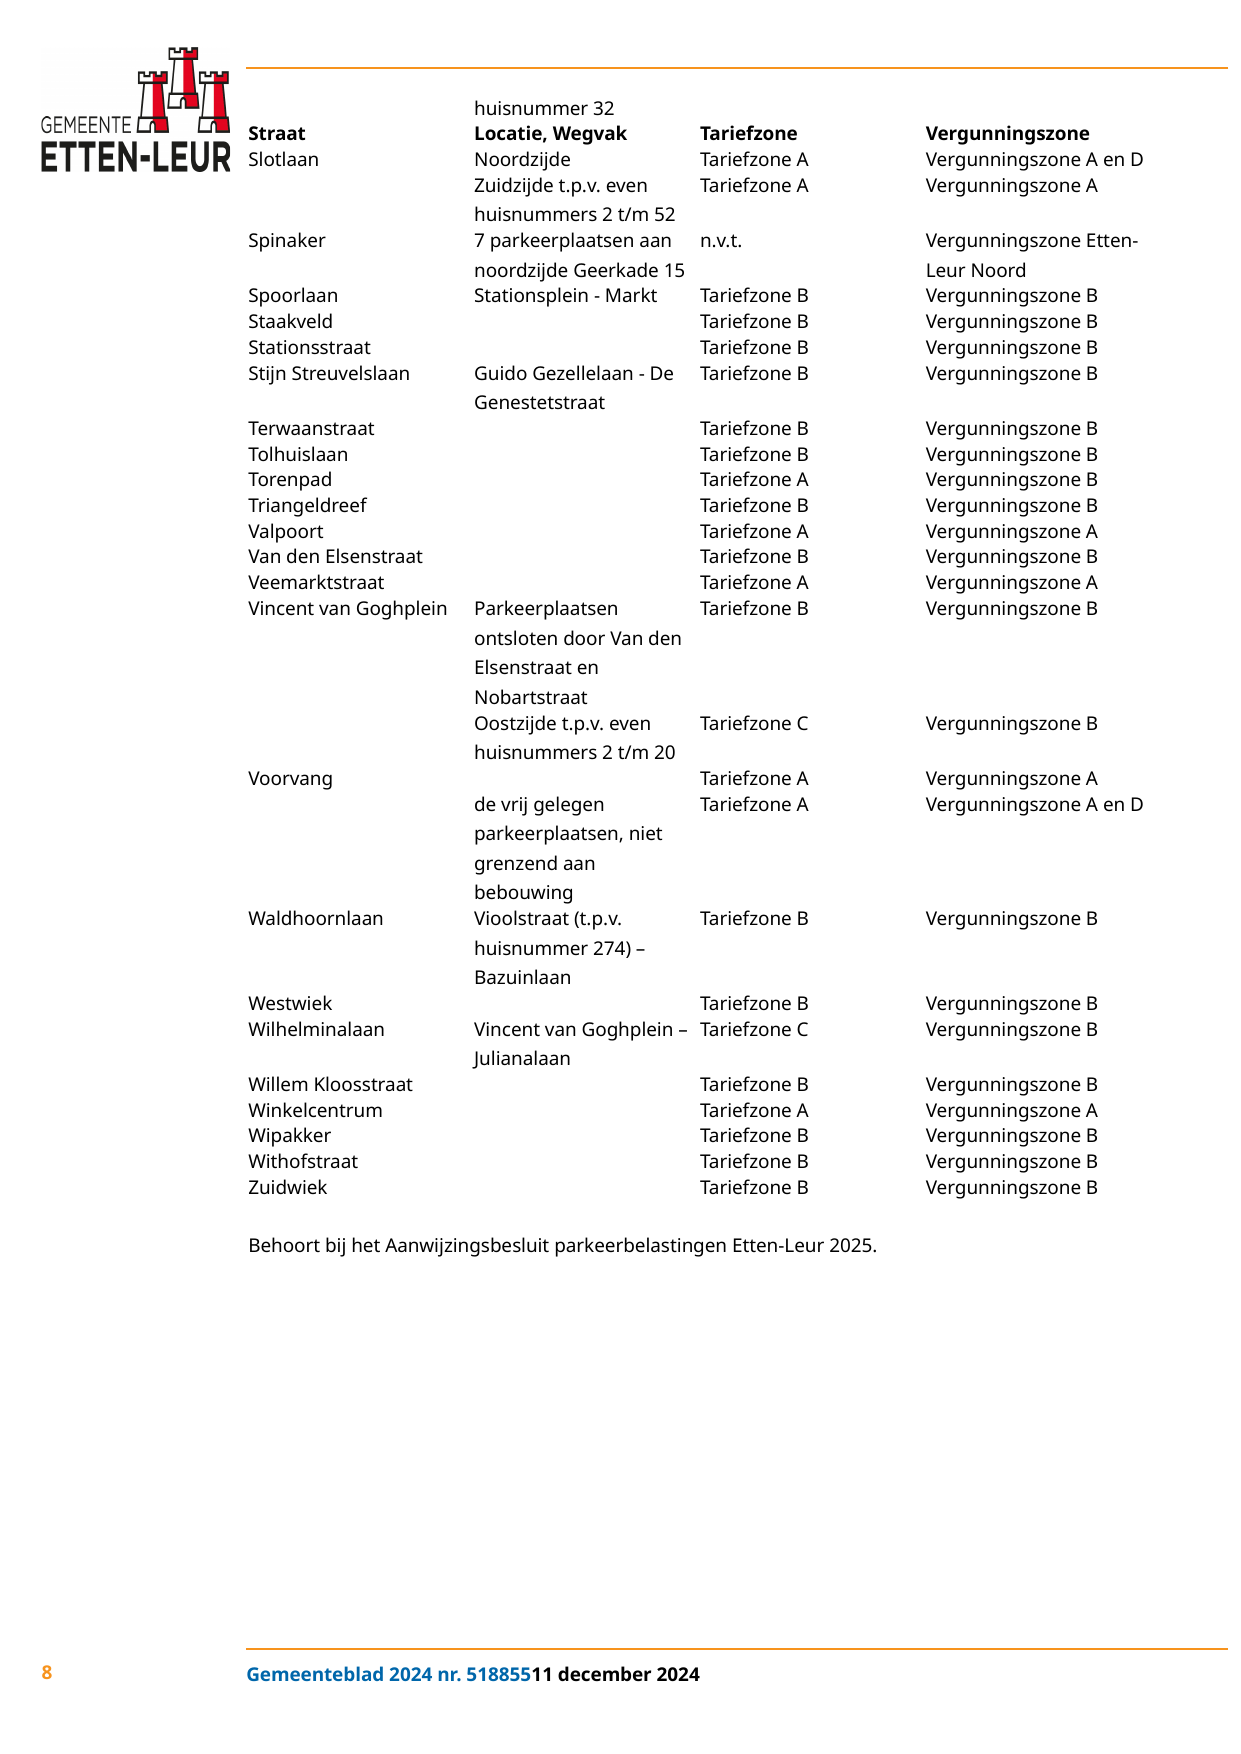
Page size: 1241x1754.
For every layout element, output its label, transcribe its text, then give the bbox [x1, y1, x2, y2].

table_cell Van den Elsenstraat [248, 544, 474, 569]
table_cell Tariefzone B [700, 283, 926, 308]
table_cell Wipakker [248, 1123, 474, 1148]
table_cell Stijn Streuvelslaan [248, 360, 474, 415]
table_cell Zuidwiek [248, 1174, 474, 1200]
table_cell Vergunningszone Etten-Leur Noord [926, 227, 1152, 283]
table_cell Tariefzone B [700, 1148, 926, 1174]
table_cell Tariefzone C [700, 710, 926, 765]
table_cell Vergunningszone B [926, 1123, 1152, 1148]
table_cell Tariefzone A [700, 467, 926, 492]
table_cell Tariefzone B [700, 492, 926, 518]
table_cell Tariefzone C [700, 1016, 926, 1071]
table_cell Spinaker [248, 227, 474, 283]
table_cell Tariefzone B [700, 360, 926, 415]
table_cell Vergunningszone A [926, 765, 1152, 791]
table_cell Tariefzone [700, 121, 926, 146]
table_cell [474, 441, 700, 467]
table_cell Vergunningszone B [926, 441, 1152, 467]
table_cell Tariefzone B [700, 990, 926, 1016]
table_cell Vergunningszone B [926, 1071, 1152, 1097]
table_cell Noordzijde [474, 146, 700, 172]
table_cell 7 parkeerplaatsen aan noordzijde Geerkade 15 [474, 227, 700, 283]
table_cell [248, 791, 474, 905]
picture [41, 47, 231, 172]
table_cell [474, 544, 700, 569]
table_cell Spoorlaan [248, 283, 474, 308]
table_cell Tariefzone B [700, 905, 926, 990]
table_cell Guido Gezellelaan - De Genestetstraat [474, 360, 700, 415]
table_cell [474, 1148, 700, 1174]
table_cell Vergunningszone A [926, 1097, 1152, 1123]
table_cell de vrij gelegen parkeerplaatsen, niet grenzend aan bebouwing [474, 791, 700, 905]
table_cell Vergunningszone B [926, 710, 1152, 765]
table_cell [474, 765, 700, 791]
table_cell Vergunningszone B [926, 492, 1152, 518]
table_cell Zuidzijde t.p.v. even huisnummers 2 t/m 52 [474, 172, 700, 227]
table_cell Tariefzone B [700, 1071, 926, 1097]
table_cell [474, 1071, 700, 1097]
table_cell Parkeerplaatsen ontsloten door Van den Elsenstraat en Nobartstraat [474, 595, 700, 710]
table_cell [474, 1097, 700, 1123]
table_cell Oostzijde t.p.v. even huisnummers 2 t/m 20 [474, 710, 700, 765]
table_cell [474, 1174, 700, 1200]
table_cell Withofstraat [248, 1148, 474, 1174]
table_cell Waldhoornlaan [248, 905, 474, 990]
table_cell Tariefzone A [700, 570, 926, 595]
table_cell Vergunningszone A [926, 570, 1152, 595]
table_cell Tariefzone A [700, 765, 926, 791]
table_cell [474, 570, 700, 595]
table_cell Vergunningszone [926, 121, 1152, 146]
table_cell [248, 710, 474, 765]
table_cell Tariefzone B [700, 1123, 926, 1148]
table_cell Vergunningszone A [926, 518, 1152, 544]
table_cell [474, 334, 700, 360]
table_cell [474, 415, 700, 441]
table_cell Locatie, Wegvak [474, 121, 700, 146]
table_cell Tariefzone B [700, 544, 926, 569]
table_cell Vergunningszone B [926, 334, 1152, 360]
table_cell Vergunningszone B [926, 1148, 1152, 1174]
table_cell [926, 95, 1152, 121]
table_cell Veemarktstraat [248, 570, 474, 595]
table_cell n.v.t. [700, 227, 926, 283]
table_cell [248, 95, 474, 121]
table_cell Wilhelminalaan [248, 1016, 474, 1071]
table_cell Triangeldreef [248, 492, 474, 518]
table_cell Tariefzone A [700, 518, 926, 544]
table_cell Vergunningszone B [926, 1016, 1152, 1071]
table_cell huisnummer 32 [474, 95, 700, 121]
table_cell Vergunningszone B [926, 905, 1152, 990]
table_cell Vergunningszone B [926, 415, 1152, 441]
table_cell Tariefzone B [700, 595, 926, 710]
table_cell Tariefzone A [700, 791, 926, 905]
table_cell Vergunningszone B [926, 308, 1152, 334]
table_cell Vergunningszone B [926, 1174, 1152, 1200]
table_cell Tariefzone B [700, 441, 926, 467]
table_cell Staakveld [248, 308, 474, 334]
table_cell Tariefzone A [700, 172, 926, 227]
table_cell Vergunningszone A [926, 172, 1152, 227]
table_cell Vergunningszone B [926, 360, 1152, 415]
table_cell Vergunningszone A en D [926, 791, 1152, 905]
table_cell Slotlaan [248, 146, 474, 172]
table_cell Tariefzone A [700, 146, 926, 172]
table_cell Vergunningszone B [926, 595, 1152, 710]
table_cell Straat [248, 121, 474, 146]
table_cell Winkelcentrum [248, 1097, 474, 1123]
table_cell Valpoort [248, 518, 474, 544]
table_cell Stationsplein - Markt [474, 283, 700, 308]
text Behoort bij het Aanwijzingsbesluit parkeerbelastingen Etten-Leur 2025. [248, 1233, 1152, 1258]
table_cell Stationsstraat [248, 334, 474, 360]
table_cell Vergunningszone B [926, 544, 1152, 569]
table_cell Tariefzone A [700, 1097, 926, 1123]
table_cell [474, 467, 700, 492]
table_cell Vioolstraat (t.p.v. huisnummer 274) – Bazuinlaan [474, 905, 700, 990]
table_cell Tariefzone B [700, 308, 926, 334]
table_cell [474, 492, 700, 518]
table_cell [474, 1123, 700, 1148]
table_cell Tariefzone B [700, 415, 926, 441]
table_cell Vincent van Goghplein – Julianalaan [474, 1016, 700, 1071]
table_cell [700, 95, 926, 121]
table_cell Torenpad [248, 467, 474, 492]
table_cell [474, 518, 700, 544]
table_cell [248, 172, 474, 227]
table_cell [474, 308, 700, 334]
table_cell Voorvang [248, 765, 474, 791]
table_cell Vergunningszone B [926, 990, 1152, 1016]
table_cell Vergunningszone B [926, 467, 1152, 492]
table_cell Vergunningszone A en D [926, 146, 1152, 172]
table_cell Westwiek [248, 990, 474, 1016]
table_cell Willem Kloosstraat [248, 1071, 474, 1097]
table_cell Vincent van Goghplein [248, 595, 474, 710]
table_cell Tolhuislaan [248, 441, 474, 467]
table_cell Tariefzone B [700, 1174, 926, 1200]
table_cell Tariefzone B [700, 334, 926, 360]
table_cell [474, 990, 700, 1016]
table_cell Vergunningszone B [926, 283, 1152, 308]
table_cell Terwaanstraat [248, 415, 474, 441]
